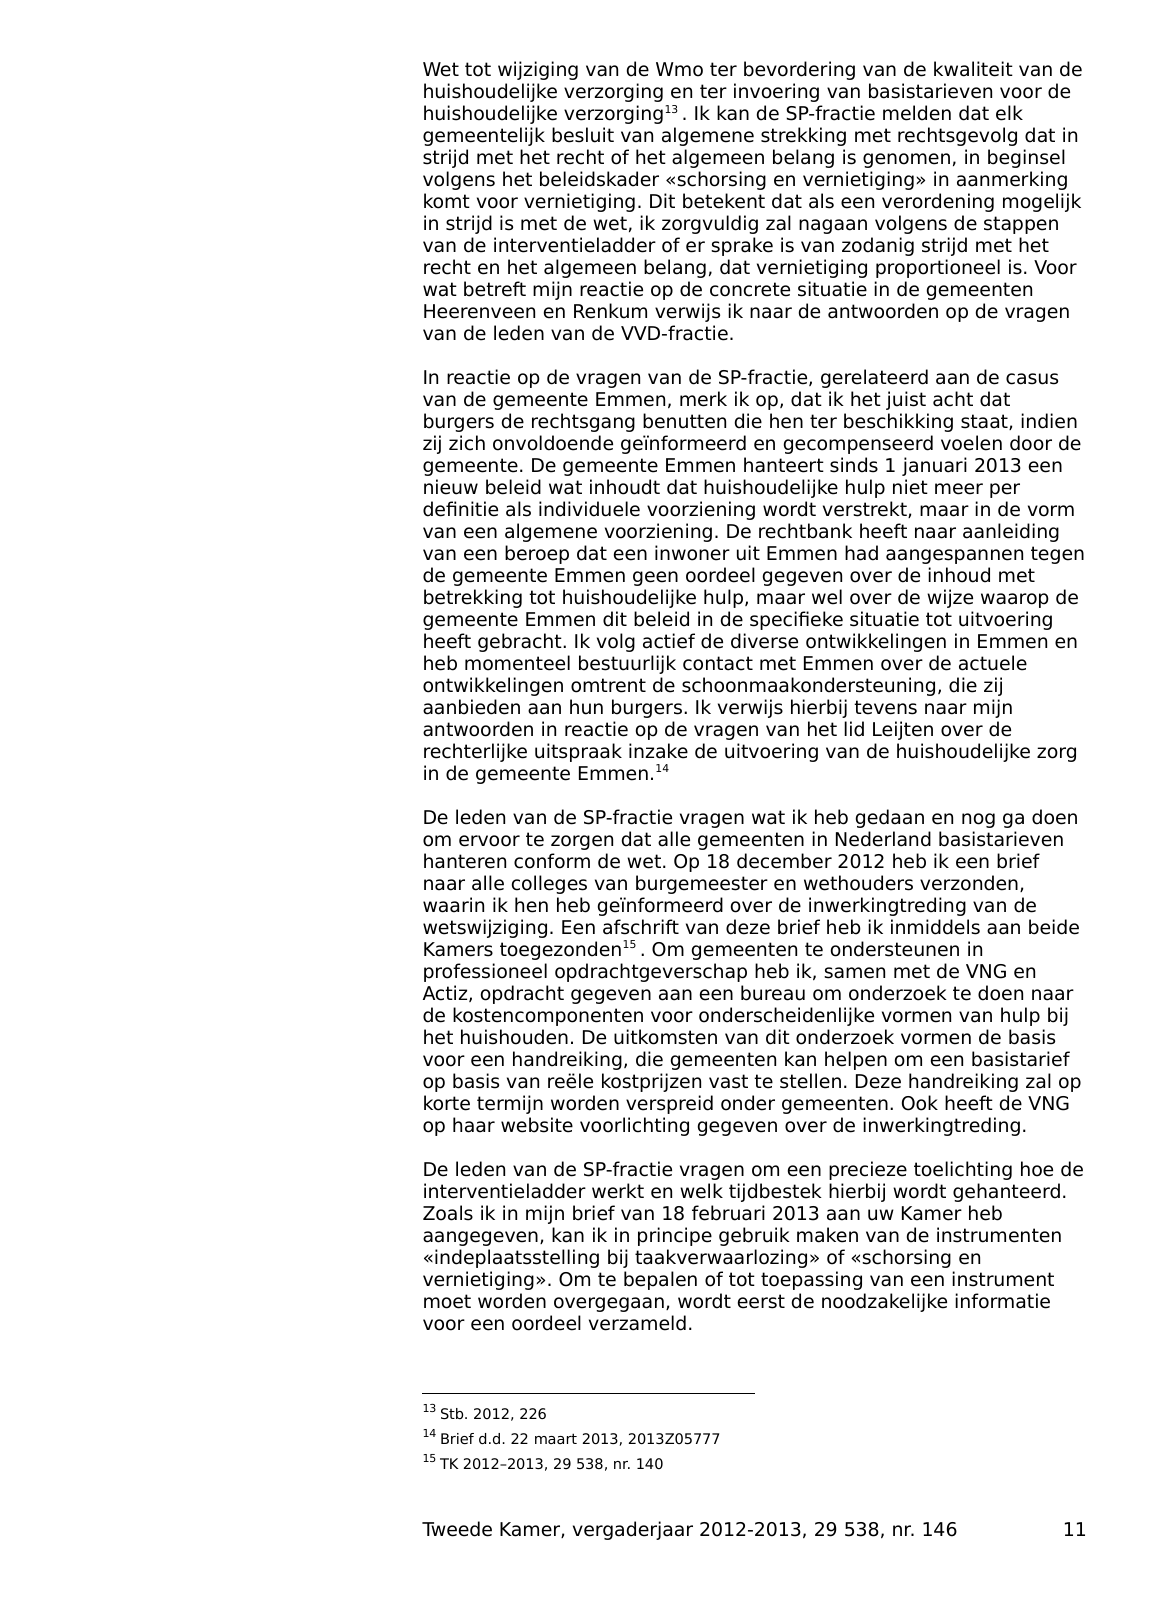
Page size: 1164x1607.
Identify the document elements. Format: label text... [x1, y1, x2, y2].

text De leden van de SP-fractie vragen om een precieze toelichting hoe de interventieladder werkt en welk tijdbestek hierbij wordt gehanteerd. Zoals ik in mijn brief van 18 februari 2013 aan uw Kamer heb aangegeven, kan ik in principe gebruik maken van de instrumenten «indeplaatsstelling bij taakverwaarlozing» of «schorsing en vernietiging». Om te bepalen of tot toepassing van een instrument moet worden overgegaan, wordt eerst de noodzakelijke informatie voor een oordeel verzameld. [422, 1159, 1087, 1334]
text In reactie op de vragen van de SP-fractie, gerelateerd aan de casus van de gemeente Emmen, merk ik op, dat ik het juist acht dat burgers de rechtsgang benutten die hen ter beschikking staat, indien zij zich onvoldoende geïnformeerd en gecompenseerd voelen door de gemeente. De gemeente Emmen hanteert sinds 1 januari 2013 een nieuw beleid wat inhoudt dat huishoudelijke hulp niet meer per definitie als individuele voorziening wordt verstrekt, maar in de vorm van een algemene voorziening. De rechtbank heeft naar aanleiding van een beroep dat een inwoner uit Emmen had aangespannen tegen de gemeente Emmen geen oordeel gegeven over de inhoud met betrekking tot huishoudelijke hulp, maar wel over de wijze waarop de gemeente Emmen dit beleid in de specifieke situatie tot uitvoering heeft gebracht. Ik volg actief de diverse ontwikkelingen in Emmen en heb momenteel bestuurlijk contact met Emmen over de actuele ontwikkelingen omtrent de schoonmaakondersteuning, die zij aanbieden aan hun burgers. Ik verwijs hierbij tevens naar mijn antwoorden in reactie op de vragen van het lid Leijten over de rechterlijke uitspraak inzake de uitvoering van de huishoudelijke zorg in de gemeente Emmen. [422, 367, 1087, 784]
text Brief d.d. 22 maart 2013, 2013Z05777 [422, 1427, 1087, 1449]
text Stb. 2012, 226 [422, 1402, 1087, 1424]
text TK 2012–2013, 29 538, nr. 140 [422, 1452, 1087, 1474]
text Wet tot wijziging van de Wmo ter bevordering van de kwaliteit van de huishoudelijke verzorging en ter invoering van basistarieven voor de huishoudelijke verzorging. Ik kan de SP-fractie melden dat elk gemeentelijk besluit van algemene strekking met rechtsgevolg dat in strijd met het recht of het algemeen belang is genomen, in beginsel volgens het beleidskader «schorsing en vernietiging» in aanmerking komt voor vernietiging. Dit betekent dat als een verordening mogelijk in strijd is met de wet, ik zorgvuldig zal nagaan volgens de stappen van de interventieladder of er sprake is van zodanig strijd met het recht en het algemeen belang, dat vernietiging proportioneel is. Voor wat betreft mijn reactie op de concrete situatie in de gemeenten Heerenveen en Renkum verwijs ik naar de antwoorden op de vragen van de leden van de VVD-fractie. [422, 59, 1087, 345]
text De leden van de SP-fractie vragen wat ik heb gedaan en nog ga doen om ervoor te zorgen dat alle gemeenten in Nederland basistarieven hanteren conform de wet. Op 18 december 2012 heb ik een brief naar alle colleges van burgemeester en wethouders verzonden, waarin ik hen heb geïnformeerd over de inwerkingtreding van de wetswijziging. Een afschrift van deze brief heb ik inmiddels aan beide Kamers toegezonden. Om gemeenten te ondersteunen in professioneel opdrachtgeverschap heb ik, samen met de VNG en Actiz, opdracht gegeven aan een bureau om onderzoek te doen naar de kostencomponenten voor onderscheidenlijke vormen van hulp bij het huishouden. De uitkomsten van dit onderzoek vormen de basis voor een handreiking, die gemeenten kan helpen om een basistarief op basis van reële kostprijzen vast te stellen. Deze handreiking zal op korte termijn worden verspreid onder gemeenten. Ook heeft de VNG op haar website voorlichting gegeven over de inwerkingtreding. [422, 807, 1087, 1136]
